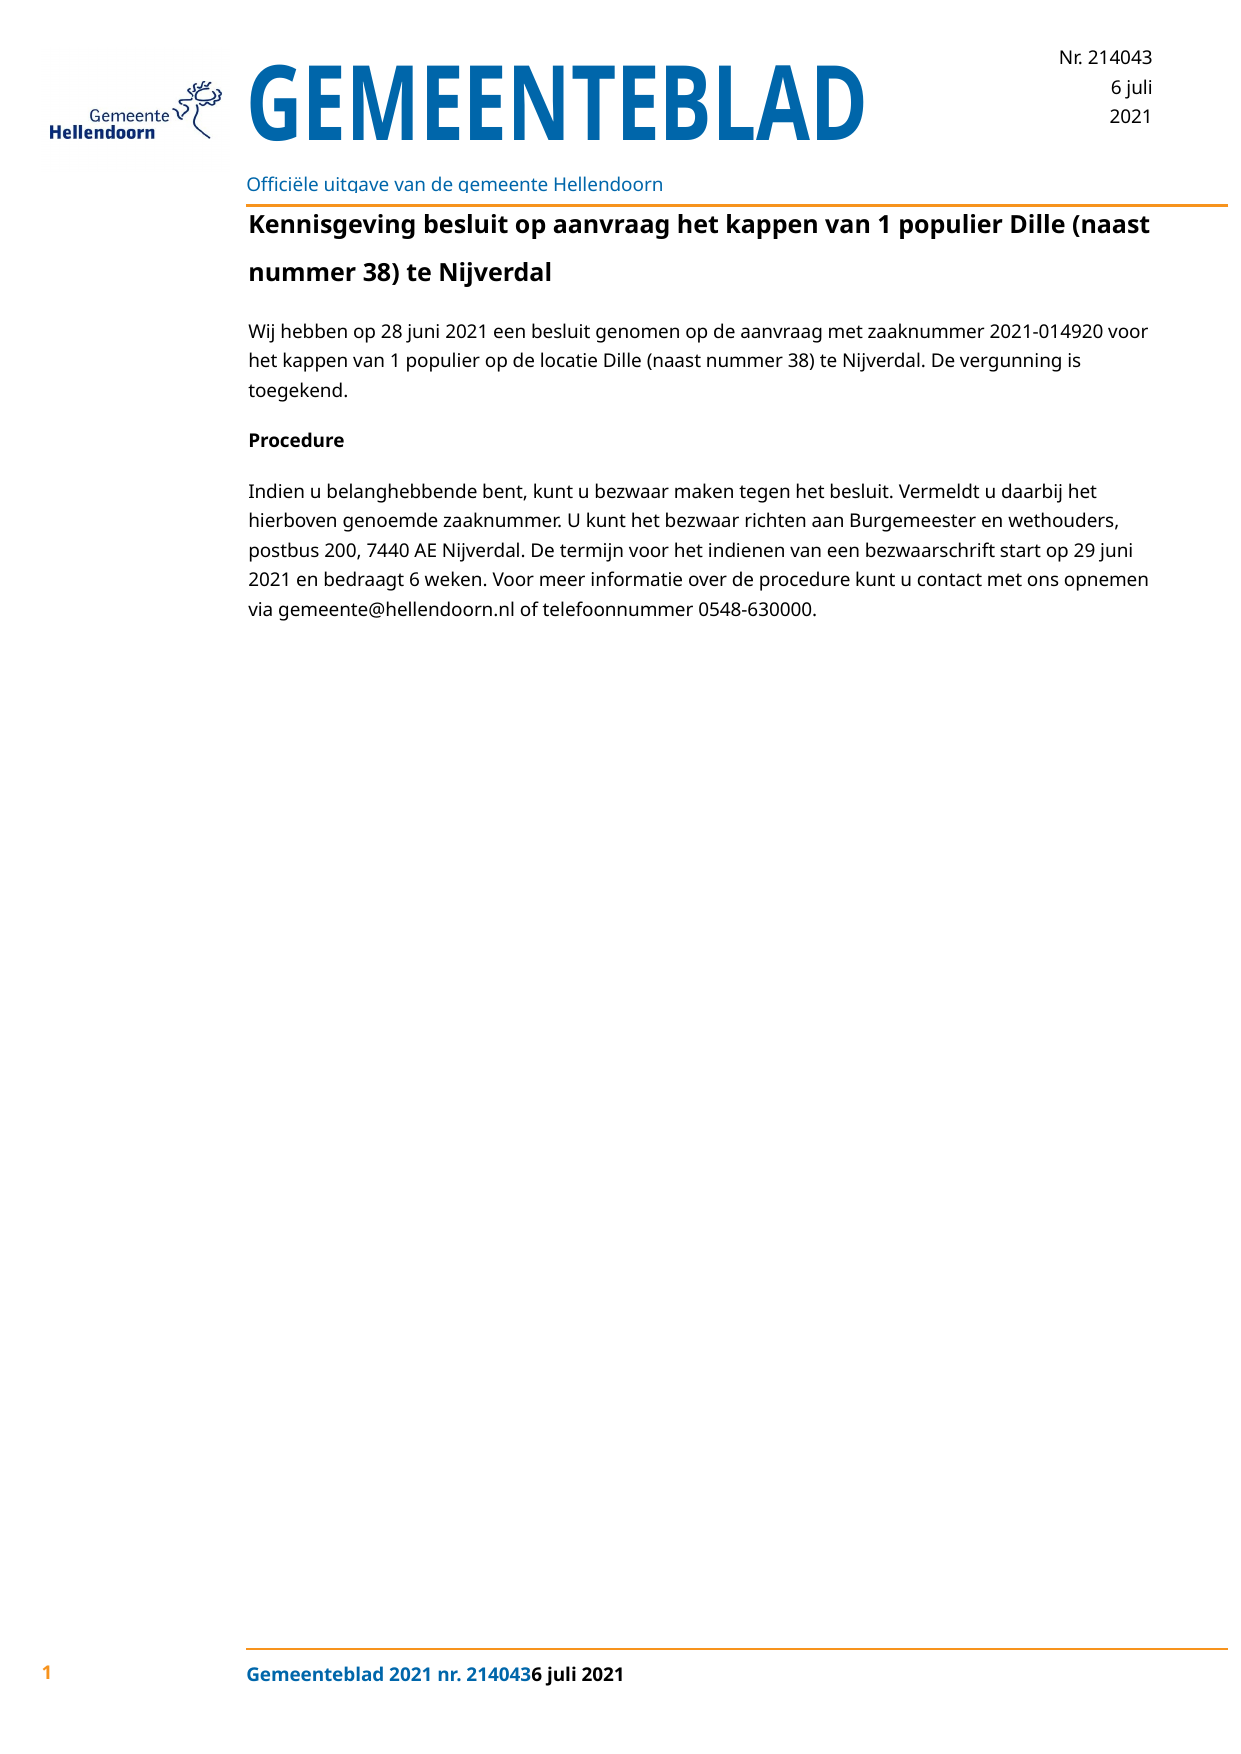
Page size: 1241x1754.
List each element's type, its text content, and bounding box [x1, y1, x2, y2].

picture [41, 47, 231, 172]
text Indien u belanghebbende bent, kunt u bezwaar maken tegen het besluit. Vermeldt u daarbij het hierboven genoemde zaaknummer. U kunt het bezwaar richten aan Burgemeester en wethouders, postbus 200, 7440 AE Nijverdal. De termijn voor het indienen van een bezwaarschrift start op 29 juni 2021 en bedraagt 6 weken. Voor meer informatie over de procedure kunt u contact met ons opnemen via gemeente@hellendoorn.nl of telefoonnummer 0548-630000. [248, 478, 1152, 622]
text Procedure [248, 427, 1152, 453]
text Kennisgeving besluit op aanvraag het kappen van 1 populier Dille (naast nummer 38) te Nijverdal [248, 207, 1152, 288]
text Wij hebben op 28 juni 2021 een besluit genomen op de aanvraag met zaaknummer 2021-014920 voor het kappen van 1 populier op de locatie Dille (naast nummer 38) te Nijverdal. De vergunning is toegekend. [248, 318, 1152, 403]
